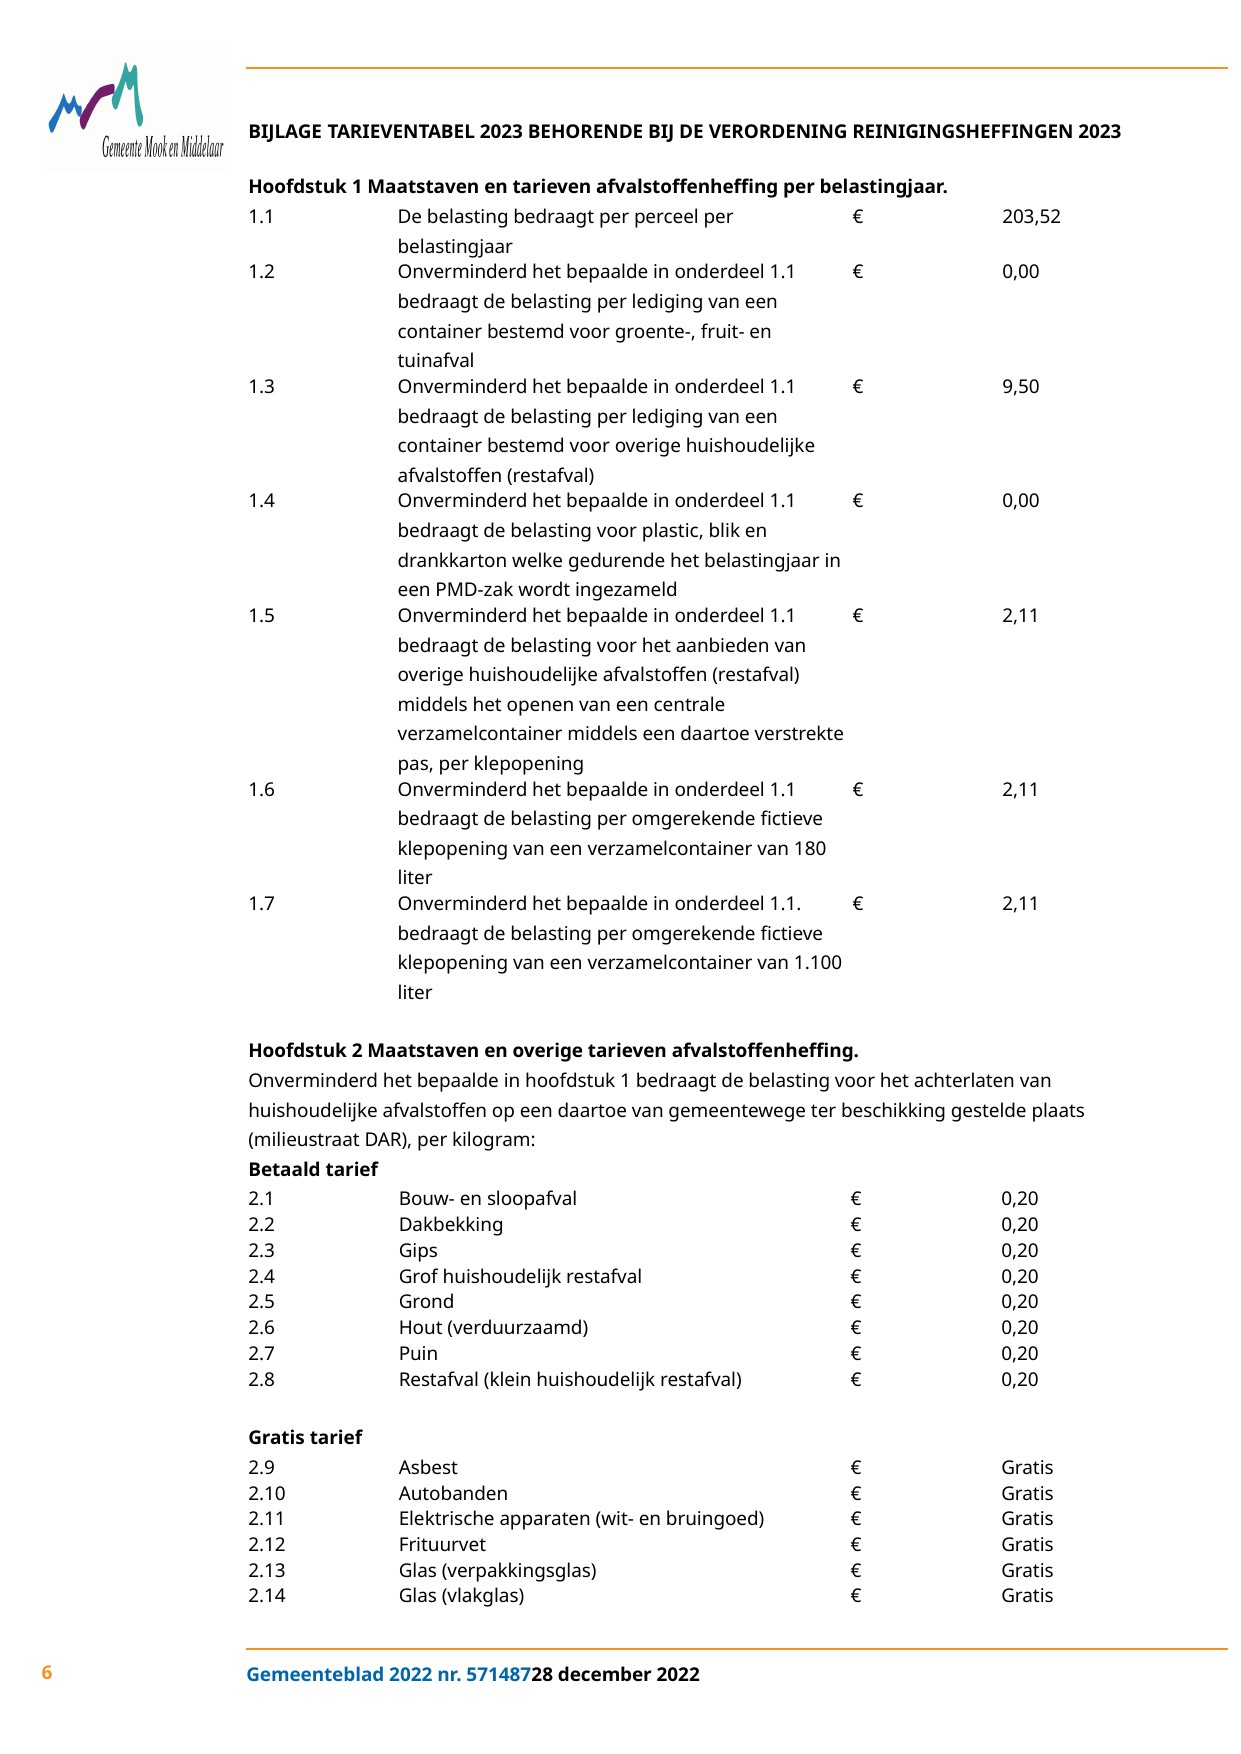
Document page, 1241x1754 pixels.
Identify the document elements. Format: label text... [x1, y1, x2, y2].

table_cell € [850, 1583, 1001, 1608]
table_cell 2.4 [248, 1263, 398, 1288]
table_cell Autobanden [399, 1480, 850, 1505]
table_cell Onverminderd het bepaalde in onderdeel 1.1 bedraagt de belasting per lediging van een container bestemd voor overige huishoudelijke afvalstoffen (restafval) [398, 373, 852, 488]
table_cell € [850, 1263, 1001, 1288]
table_cell 2,11 [1002, 602, 1152, 776]
table_header Asbest [399, 1454, 850, 1480]
table_cell Gratis [1001, 1531, 1152, 1557]
table_cell € [853, 373, 1002, 488]
picture [41, 47, 231, 172]
table_cell Dakbekking [399, 1211, 850, 1237]
table_cell 9,50 [1002, 373, 1152, 488]
table_cell € [853, 776, 1002, 890]
table_cell Gratis [1001, 1557, 1152, 1583]
table_cell Onverminderd het bepaalde in onderdeel 1.1. bedraagt de belasting per omgerekende fictieve klepopening van een verzamelcontainer van 1.100 liter [398, 890, 852, 1005]
table_header 203,52 [1002, 204, 1152, 259]
table_cell 0,00 [1002, 259, 1152, 373]
table_cell € [850, 1289, 1001, 1314]
table_cell € [850, 1366, 1001, 1391]
table_header 0,20 [1001, 1186, 1152, 1211]
table_header € [853, 204, 1002, 259]
table_cell € [850, 1211, 1001, 1237]
table_cell 1.6 [248, 776, 397, 890]
table_header € [850, 1186, 1001, 1211]
table_cell 2.3 [248, 1237, 398, 1263]
table_cell Onverminderd het bepaalde in onderdeel 1.1 bedraagt de belasting voor plastic, blik en drankkarton welke gedurende het belastingjaar in een PMD-zak wordt ingezameld [398, 488, 852, 602]
table_cell 2,11 [1002, 890, 1152, 1005]
table_cell 1.5 [248, 602, 397, 776]
table_cell 2.11 [248, 1505, 398, 1531]
table_header Bouw- en sloopafval [399, 1186, 850, 1211]
table_cell 0,00 [1002, 488, 1152, 602]
text Hoofdstuk 1 Maatstaven en tarieven afvalstoffenheffing per belastingjaar. [248, 174, 1152, 199]
table_cell Onverminderd het bepaalde in onderdeel 1.1 bedraagt de belasting per lediging van een container bestemd voor groente-, fruit- en tuinafval [398, 259, 852, 373]
table_cell 1.3 [248, 373, 397, 488]
text Gratis tarief [248, 1424, 1152, 1450]
text Betaald tarief [248, 1156, 1152, 1182]
table_cell 2.2 [248, 1211, 398, 1237]
table_cell Restafval (klein huishoudelijk restafval) [399, 1366, 850, 1391]
table_cell € [850, 1237, 1001, 1263]
table_cell 2,11 [1002, 776, 1152, 890]
table_cell 2.10 [248, 1480, 398, 1505]
table_cell 0,20 [1001, 1211, 1152, 1237]
table_cell € [853, 259, 1002, 373]
text Hoofdstuk 2 Maatstaven en overige tarieven afvalstoffenheffing. [248, 1038, 1152, 1063]
table_cell Gratis [1001, 1480, 1152, 1505]
table_cell € [850, 1340, 1001, 1366]
table_cell Glas (verpakkingsglas) [399, 1557, 850, 1583]
table_cell 1.7 [248, 890, 397, 1005]
table_cell Hout (verduurzaamd) [399, 1314, 850, 1340]
table_cell Gratis [1001, 1583, 1152, 1608]
table_cell 0,20 [1001, 1314, 1152, 1340]
table_cell 0,20 [1001, 1366, 1152, 1391]
table_cell Elektrische apparaten (wit- en bruingoed) [399, 1505, 850, 1531]
table_cell Gratis [1001, 1505, 1152, 1531]
table_cell 2.6 [248, 1314, 398, 1340]
table_cell Grond [399, 1289, 850, 1314]
table_cell 0,20 [1001, 1340, 1152, 1366]
table_cell € [850, 1557, 1001, 1583]
table_cell 1.4 [248, 488, 397, 602]
table_header 1.1 [248, 204, 397, 259]
table_cell Frituurvet [399, 1531, 850, 1557]
table_cell 2.8 [248, 1366, 398, 1391]
text Onverminderd het bepaalde in hoofdstuk 1 bedraagt de belasting voor het achterlaten van huishoudelijke afvalstoffen op een daartoe van gemeentewege ter beschikking gestelde plaats (milieustraat DAR), per kilogram: [248, 1067, 1152, 1152]
table_header 2.9 [248, 1454, 398, 1480]
table_cell 2.7 [248, 1340, 398, 1366]
table_cell Gips [399, 1237, 850, 1263]
table_cell 0,20 [1001, 1263, 1152, 1288]
table_header De belasting bedraagt per perceel per belastingjaar [398, 204, 852, 259]
table_cell Onverminderd het bepaalde in onderdeel 1.1 bedraagt de belasting voor het aanbieden van overige huishoudelijke afvalstoffen (restafval) middels het openen van een centrale verzamelcontainer middels een daartoe verstrekte pas, per klepopening [398, 602, 852, 776]
table_cell 2.14 [248, 1583, 398, 1608]
table_cell € [853, 602, 1002, 776]
table_cell Onverminderd het bepaalde in onderdeel 1.1 bedraagt de belasting per omgerekende fictieve klepopening van een verzamelcontainer van 180 liter [398, 776, 852, 890]
table_cell Grof huishoudelijk restafval [399, 1263, 850, 1288]
text BIJLAGE TARIEVENTABEL 2023 BEHORENDE BIJ DE VERORDENING REINIGINGSHEFFINGEN 2023 [248, 116, 1152, 144]
table_cell € [853, 890, 1002, 1005]
table_cell 2.12 [248, 1531, 398, 1557]
table_cell € [850, 1480, 1001, 1505]
table_cell Glas (vlakglas) [399, 1583, 850, 1608]
table_header Gratis [1001, 1454, 1152, 1480]
table_cell 2.5 [248, 1289, 398, 1314]
table_cell € [850, 1314, 1001, 1340]
table_cell 0,20 [1001, 1237, 1152, 1263]
table_cell € [853, 488, 1002, 602]
table_cell € [850, 1531, 1001, 1557]
table_cell 0,20 [1001, 1289, 1152, 1314]
table_cell 1.2 [248, 259, 397, 373]
table_header € [850, 1454, 1001, 1480]
table_header 2.1 [248, 1186, 398, 1211]
table_cell Puin [399, 1340, 850, 1366]
table_cell 2.13 [248, 1557, 398, 1583]
table_cell € [850, 1505, 1001, 1531]
